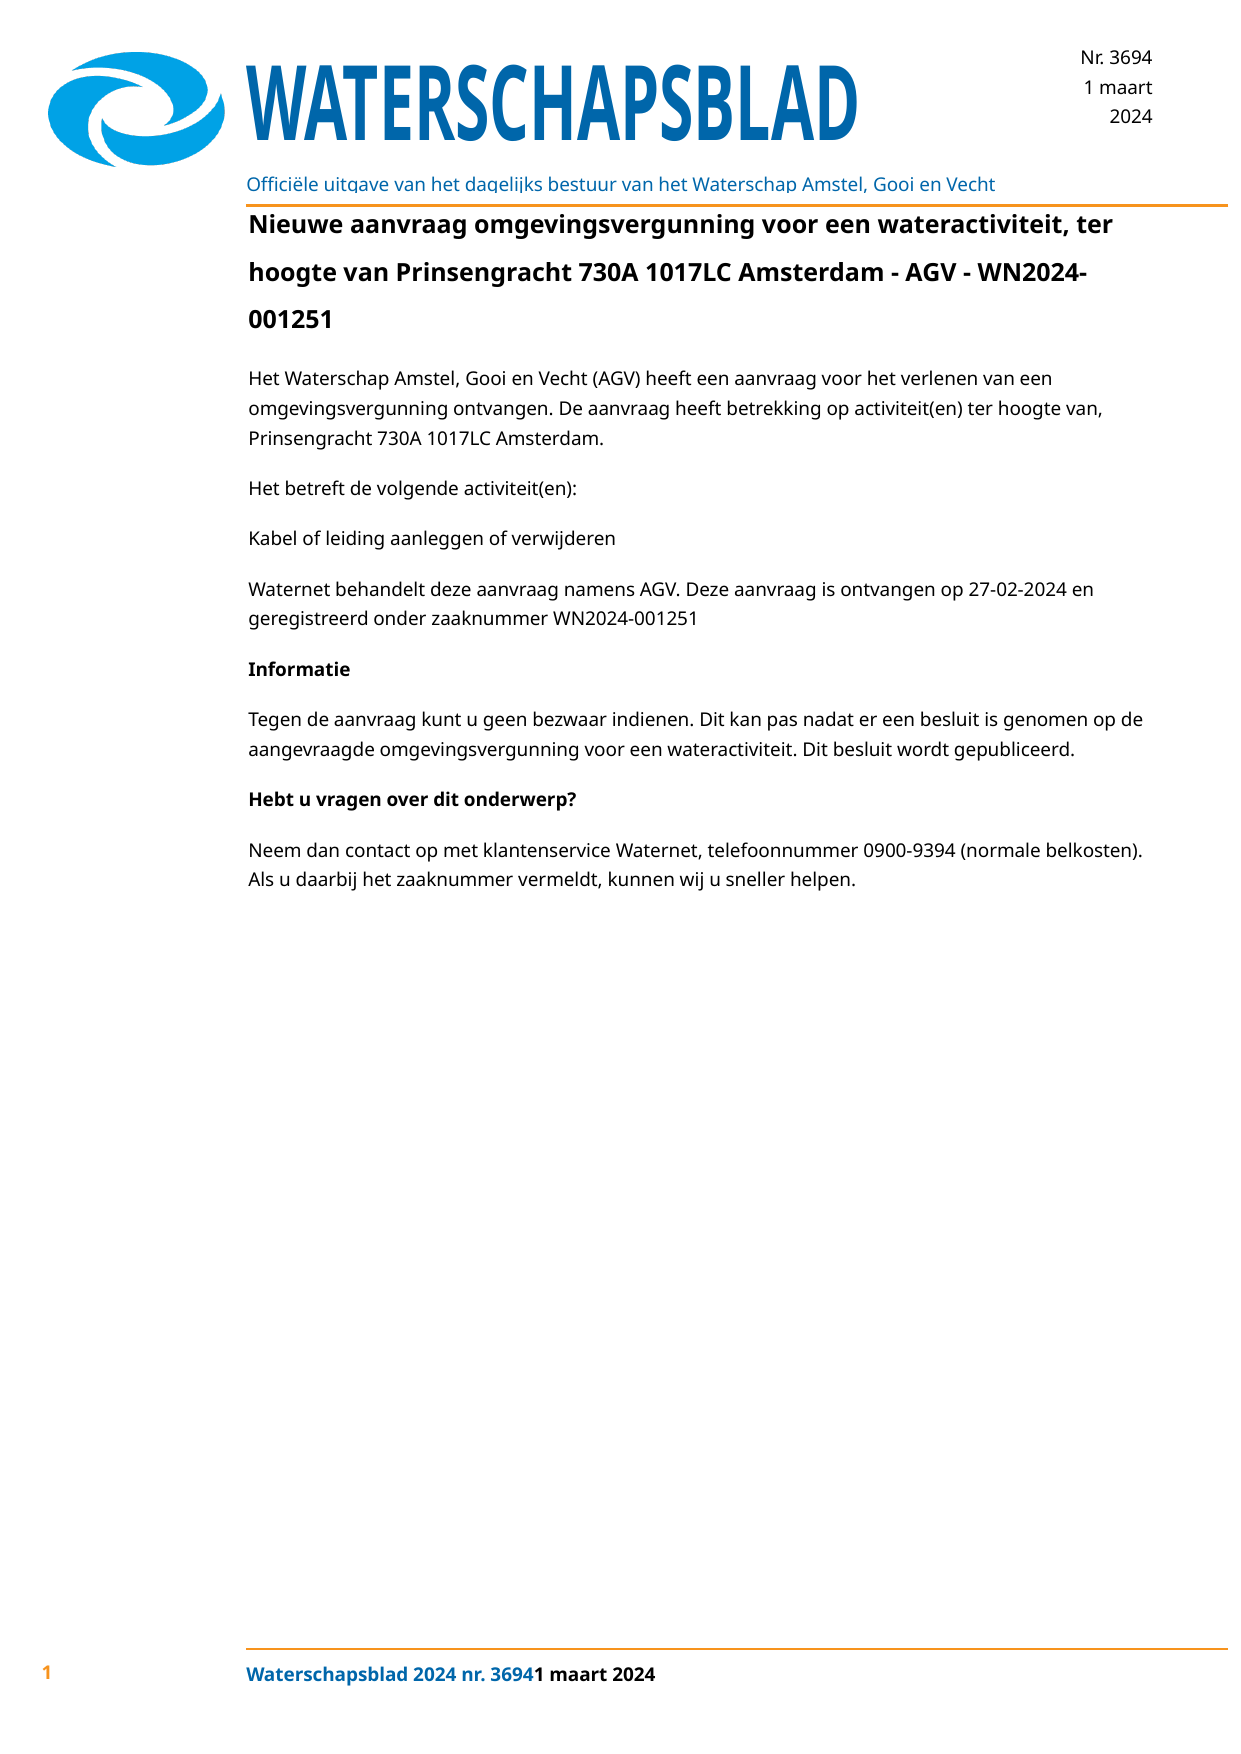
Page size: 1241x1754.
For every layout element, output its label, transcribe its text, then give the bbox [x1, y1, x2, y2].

text Kabel of leiding aanleggen of verwijderen [248, 526, 1152, 551]
text Neem dan contact op met klantenservice Waternet, telefoonnummer 0900-9394 (normale belkosten). Als u daarbij het zaaknummer vermeldt, kunnen wij u sneller helpen. [248, 837, 1152, 892]
text Tegen de aanvraag kunt u geen bezwaar indienen. Dit kan pas nadat er een besluit is genomen op de aangevraagde omgevingsvergunning voor een wateractiviteit. Dit besluit wordt gepubliceerd. [248, 706, 1152, 762]
text Het betreft de volgende activiteit(en): [248, 475, 1152, 501]
text Waternet behandelt deze aanvraag namens AGV. Deze aanvraag is ontvangen op 27-02-2024 en geregistreerd onder zaaknummer WN2024-001251 [248, 576, 1152, 631]
picture [41, 47, 231, 172]
text Nieuwe aanvraag omgevingsvergunning voor een wateractiviteit, ter hoogte van Prinsengracht 730A 1017LC Amsterdam - AGV - WN2024-001251 [248, 207, 1152, 336]
text Het Waterschap Amstel, Gooi en Vecht (AGV) heeft een aanvraag voor het verlenen van een omgevingsvergunning ontvangen. De aanvraag heeft betrekking op activiteit(en) ter hoogte van, Prinsengracht 730A 1017LC Amsterdam. [248, 366, 1152, 450]
text Hebt u vragen over dit onderwerp? [248, 786, 1152, 812]
text Informatie [248, 656, 1152, 682]
